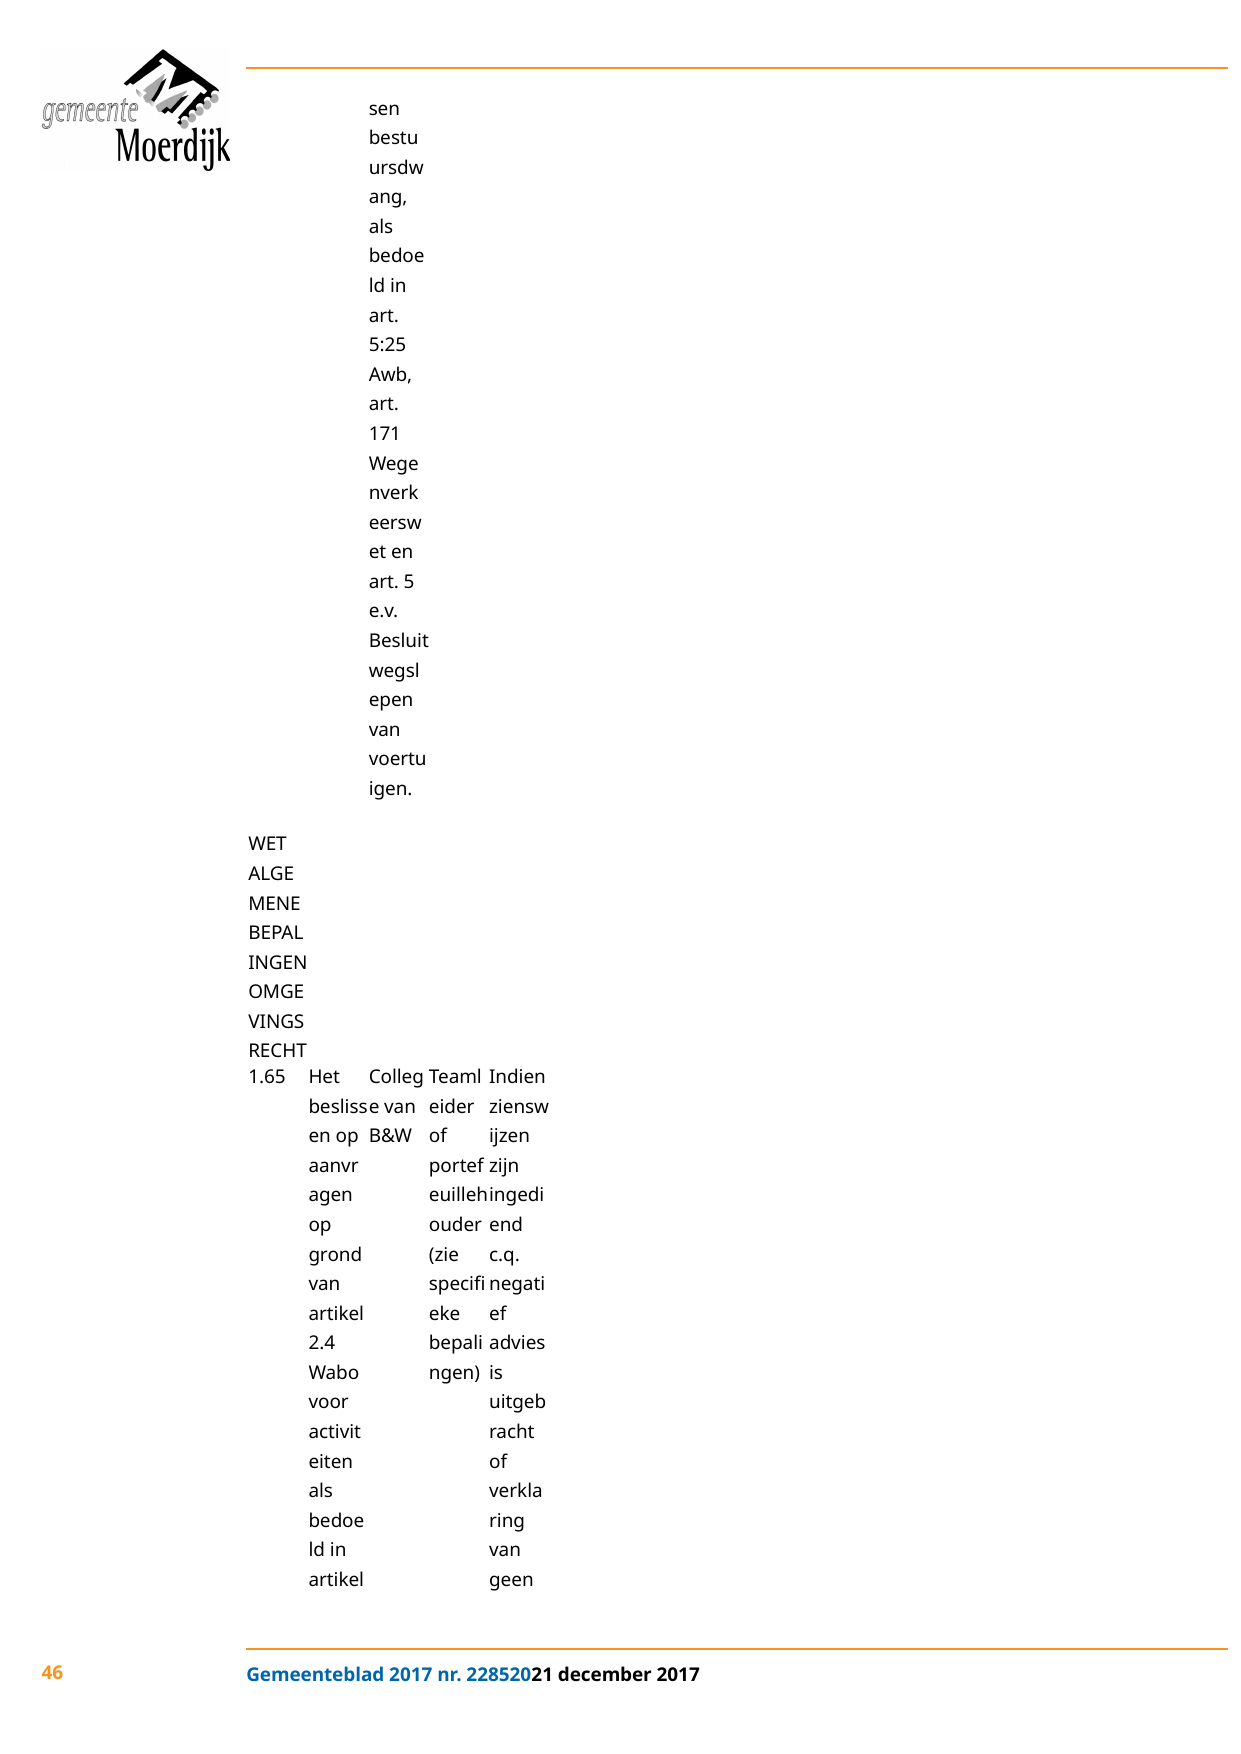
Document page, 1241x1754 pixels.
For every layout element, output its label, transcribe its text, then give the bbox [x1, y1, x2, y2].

table_cell [308, 95, 368, 831]
table_cell [429, 95, 489, 831]
table_cell [248, 95, 308, 831]
table_cell Indien zienswijzen zijn ingediend c.q. negatief advies is uitgebracht of verklaring van geen [489, 1063, 549, 1592]
table_cell College van B&W [369, 1063, 429, 1592]
table_cell Teamleider of portefeuillehouder (zie specifieke bepalingen) [429, 1063, 489, 1592]
table_cell Het beslissen op aanvragen op grond van artikel 2.4 Wabo voor activiteiten als bedoeld in artikel [308, 1063, 368, 1592]
table_cell [489, 95, 549, 831]
table_cell WET ALGEMENE BEPALINGEN OMGEVINGSRECHT [248, 831, 308, 1063]
table_cell 1.65 [248, 1063, 308, 1592]
table_cell [549, 95, 609, 831]
table_cell [308, 831, 368, 1063]
table_cell [549, 1063, 609, 1592]
picture [41, 47, 231, 172]
table_cell sen bestuursdwang, als bedoeld in art. 5:25 Awb, art. 171 Wegenverkeerswet en art. 5 e.v. Besluit wegslepen van voertuigen. [369, 95, 429, 831]
